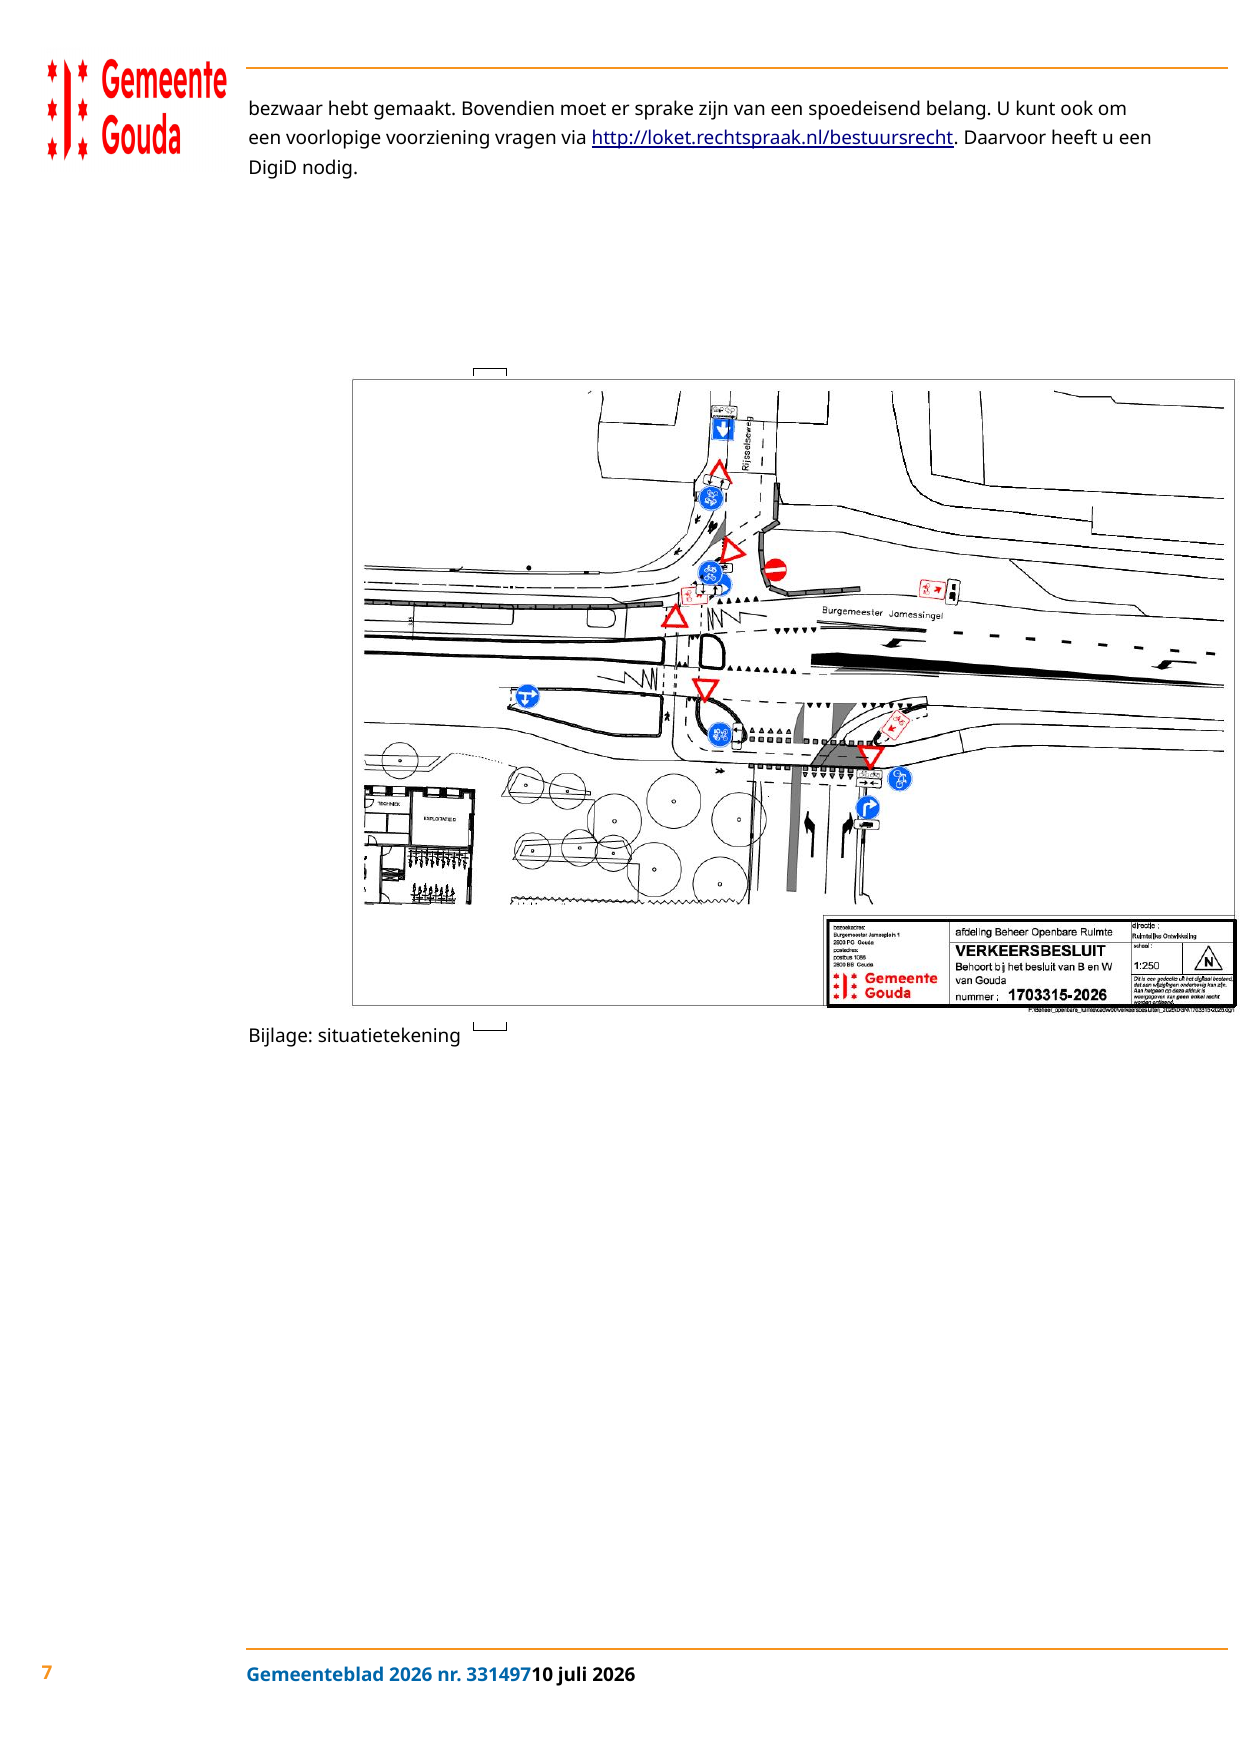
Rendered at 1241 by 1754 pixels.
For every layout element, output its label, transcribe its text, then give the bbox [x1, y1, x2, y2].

text bezwaar hebt gemaakt. Bovendien moet er sprake zijn van een spoedeisend belang. U kunt ook om een voorlopige voorziening vragen via http://loket.rechtspraak.nl/bestuursrecht. Daarvoor heeft u een DigiD nodig. [248, 95, 1152, 180]
picture [41, 47, 231, 172]
picture [336, 376, 1240, 1022]
text Bijlage: situatietekening [248, 356, 1152, 1048]
